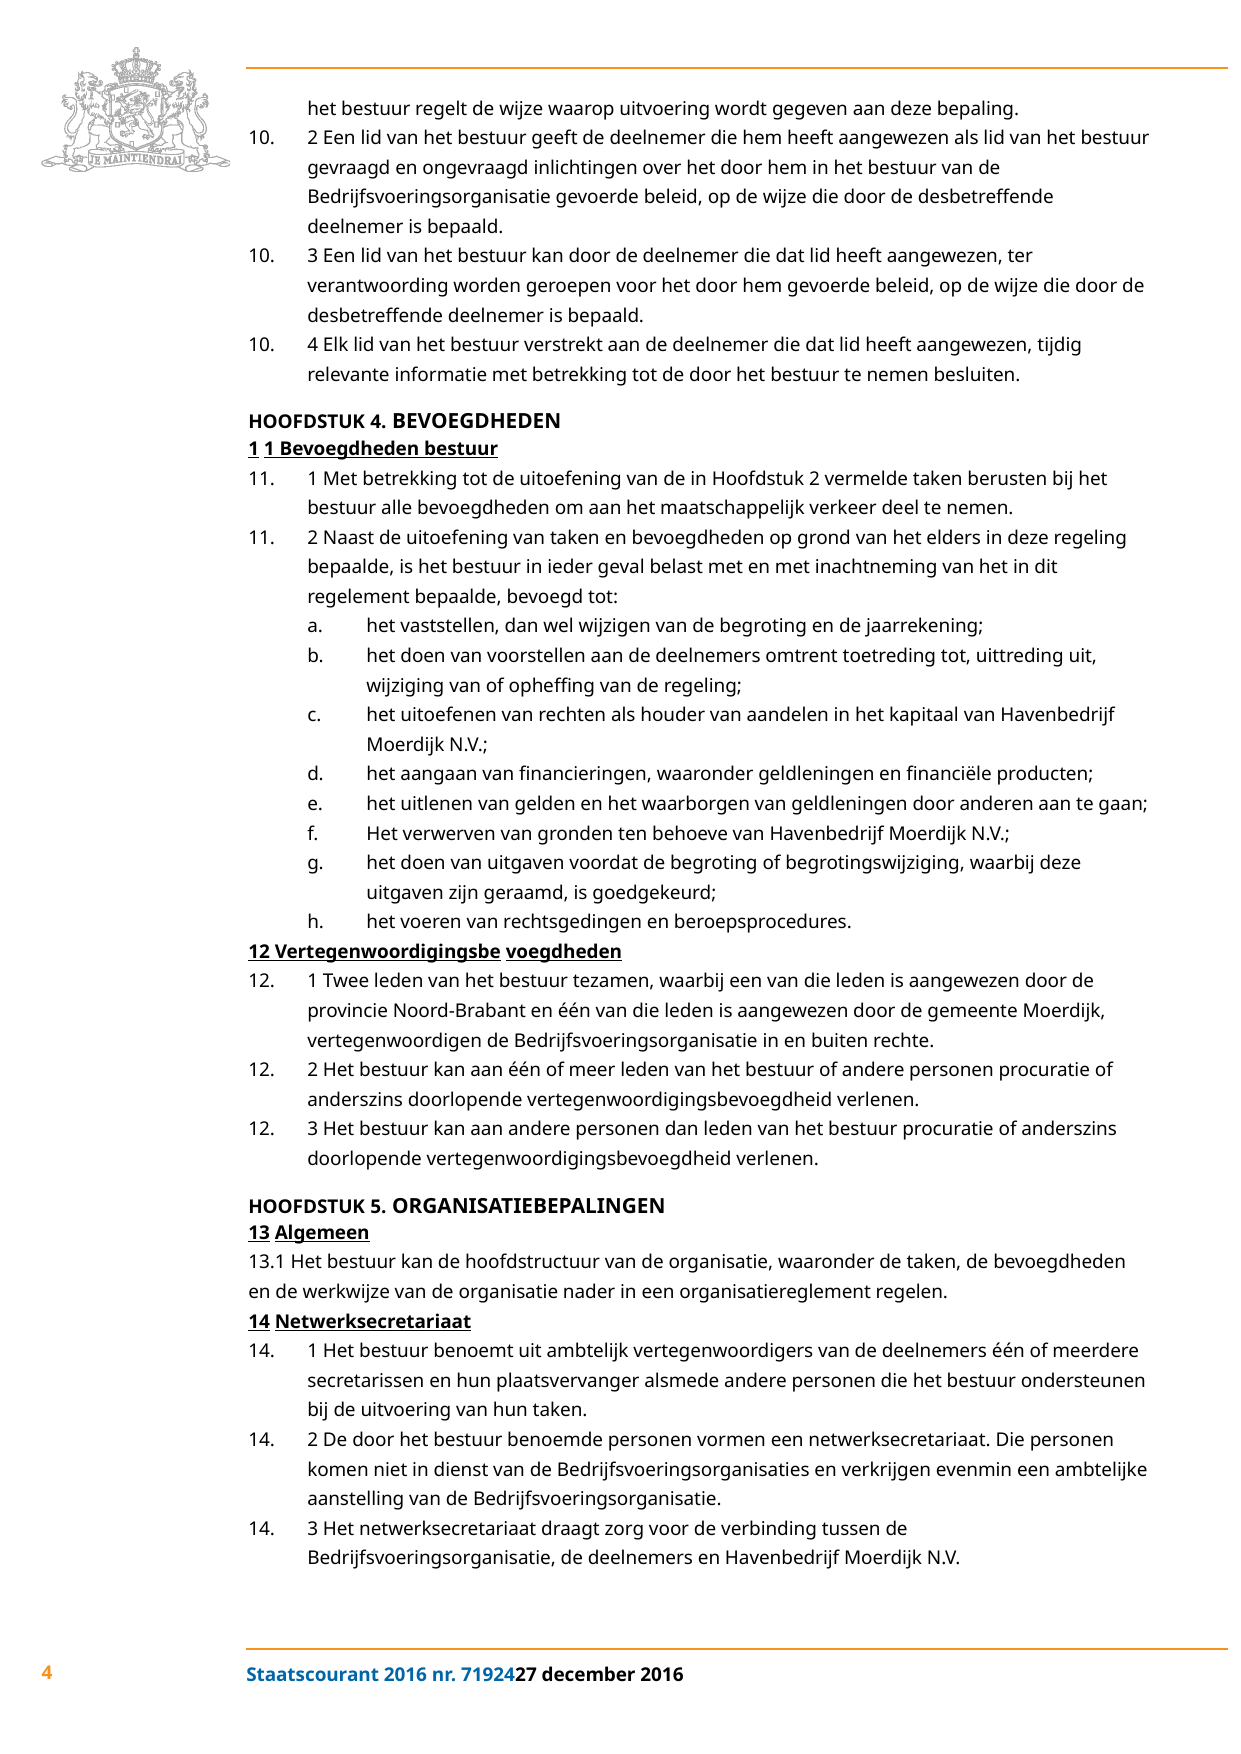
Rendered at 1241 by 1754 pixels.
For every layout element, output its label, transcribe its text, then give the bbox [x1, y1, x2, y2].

text 13 Algemeen [248, 1219, 1152, 1245]
text HOOFDSTUK 4. BEVOEGDHEDEN [248, 407, 1152, 435]
text 12 Vertegenwoordigingsbe voegdheden [248, 938, 1152, 964]
list 3 Het bestuur kan aan andere personen dan leden van het bestuur procuratie of anderszins doorlopende vertegenwoordigingsbevoegdheid verlenen. [248, 1116, 1152, 1171]
list 3 Het netwerksecretariaat draagt zorg voor de verbinding tussen de Bedrijfsvoeringsorganisatie, de deelnemers en Havenbedrijf Moerdijk N.V. [248, 1515, 1152, 1570]
list het uitlenen van gelden en het waarborgen van geldleningen door anderen aan te gaan; [307, 790, 1152, 816]
list het doen van uitgaven voordat de begroting of begrotingswijziging, waarbij deze uitgaven zijn geraamd, is goedgekeurd; [307, 849, 1152, 904]
list 1 Het bestuur benoemt uit ambtelijk vertegenwoordigers van de deelnemers één of meerdere secretarissen en hun plaatsvervanger alsmede andere personen die het bestuur ondersteunen bij de uitvoering van hun taken. [248, 1337, 1152, 1422]
picture [41, 47, 231, 172]
list Het verwerven van gronden ten behoeve van Havenbedrijf Moerdijk N.V.; [307, 820, 1152, 845]
list het uitoefenen van rechten als houder van aandelen in het kapitaal van Havenbedrijf Moerdijk N.V.; [307, 701, 1152, 757]
text 14 Netwerksecretariaat [248, 1308, 1152, 1334]
list 2 De door het bestuur benoemde personen vormen een netwerksecretariaat. Die personen komen niet in dienst van de Bedrijfsvoeringsorganisaties en verkrijgen evenmin een ambtelijke aanstelling van de Bedrijfsvoeringsorganisatie. [248, 1426, 1152, 1511]
list het doen van voorstellen aan de deelnemers omtrent toetreding tot, uittreding uit, wijziging van of opheffing van de regeling; [307, 642, 1152, 697]
list 1 Met betrekking tot de uitoefening van de in Hoofdstuk 2 vermelde taken berusten bij het bestuur alle bevoegdheden om aan het maatschappelijk verkeer deel te nemen. [248, 465, 1152, 520]
list 2 Het bestuur kan aan één of meer leden van het bestuur of andere personen procuratie of anderszins doorlopende vertegenwoordigingsbevoegdheid verlenen. [248, 1056, 1152, 1112]
list 1 Twee leden van het bestuur tezamen, waarbij een van die leden is aangewezen door de provincie Noord-Brabant en één van die leden is aangewezen door de gemeente Moerdijk, vertegenwoordigen de Bedrijfsvoeringsorganisatie in en buiten rechte. [248, 968, 1152, 1052]
list het aangaan van financieringen, waaronder geldleningen en financiële producten; [307, 761, 1152, 786]
list 2 Een lid van het bestuur geeft de deelnemer die hem heeft aangewezen als lid van het bestuur gevraagd en ongevraagd inlichtingen over het door hem in het bestuur van de Bedrijfsvoeringsorganisatie gevoerde beleid, op de wijze die door de desbetreffende deelnemer is bepaald. [248, 124, 1152, 239]
text HOOFDSTUK 5. ORGANISATIEBEPALINGEN [248, 1191, 1152, 1219]
list het vaststellen, dan wel wijzigen van de begroting en de jaarrekening; [307, 613, 1152, 638]
text 1 1 Bevoegdheden bestuur [248, 435, 1152, 461]
list 2 Naast de uitoefening van taken en bevoegdheden op grond van het elders in deze regeling bepaalde, is het bestuur in ieder geval belast met en met inachtneming van het in dit regelement bepaalde, bevoegd tot: [248, 524, 1152, 609]
list het voeren van rechtsgedingen en beroepsprocedures. [307, 908, 1152, 934]
list het bestuur regelt de wijze waarop uitvoering wordt gegeven aan deze bepaling. [248, 95, 1152, 121]
list 4 Elk lid van het bestuur verstrekt aan de deelnemer die dat lid heeft aangewezen, tijdig relevante informatie met betrekking tot de door het bestuur te nemen besluiten. [248, 331, 1152, 387]
list 3 Een lid van het bestuur kan door de deelnemer die dat lid heeft aangewezen, ter verantwoording worden geroepen voor het door hem gevoerde beleid, op de wijze die door de desbetreffende deelnemer is bepaald. [248, 243, 1152, 328]
text 13.1 Het bestuur kan de hoofdstructuur van de organisatie, waaronder de taken, de bevoegdheden en de werkwijze van de organisatie nader in een organisatiereglement regelen. [248, 1249, 1152, 1304]
